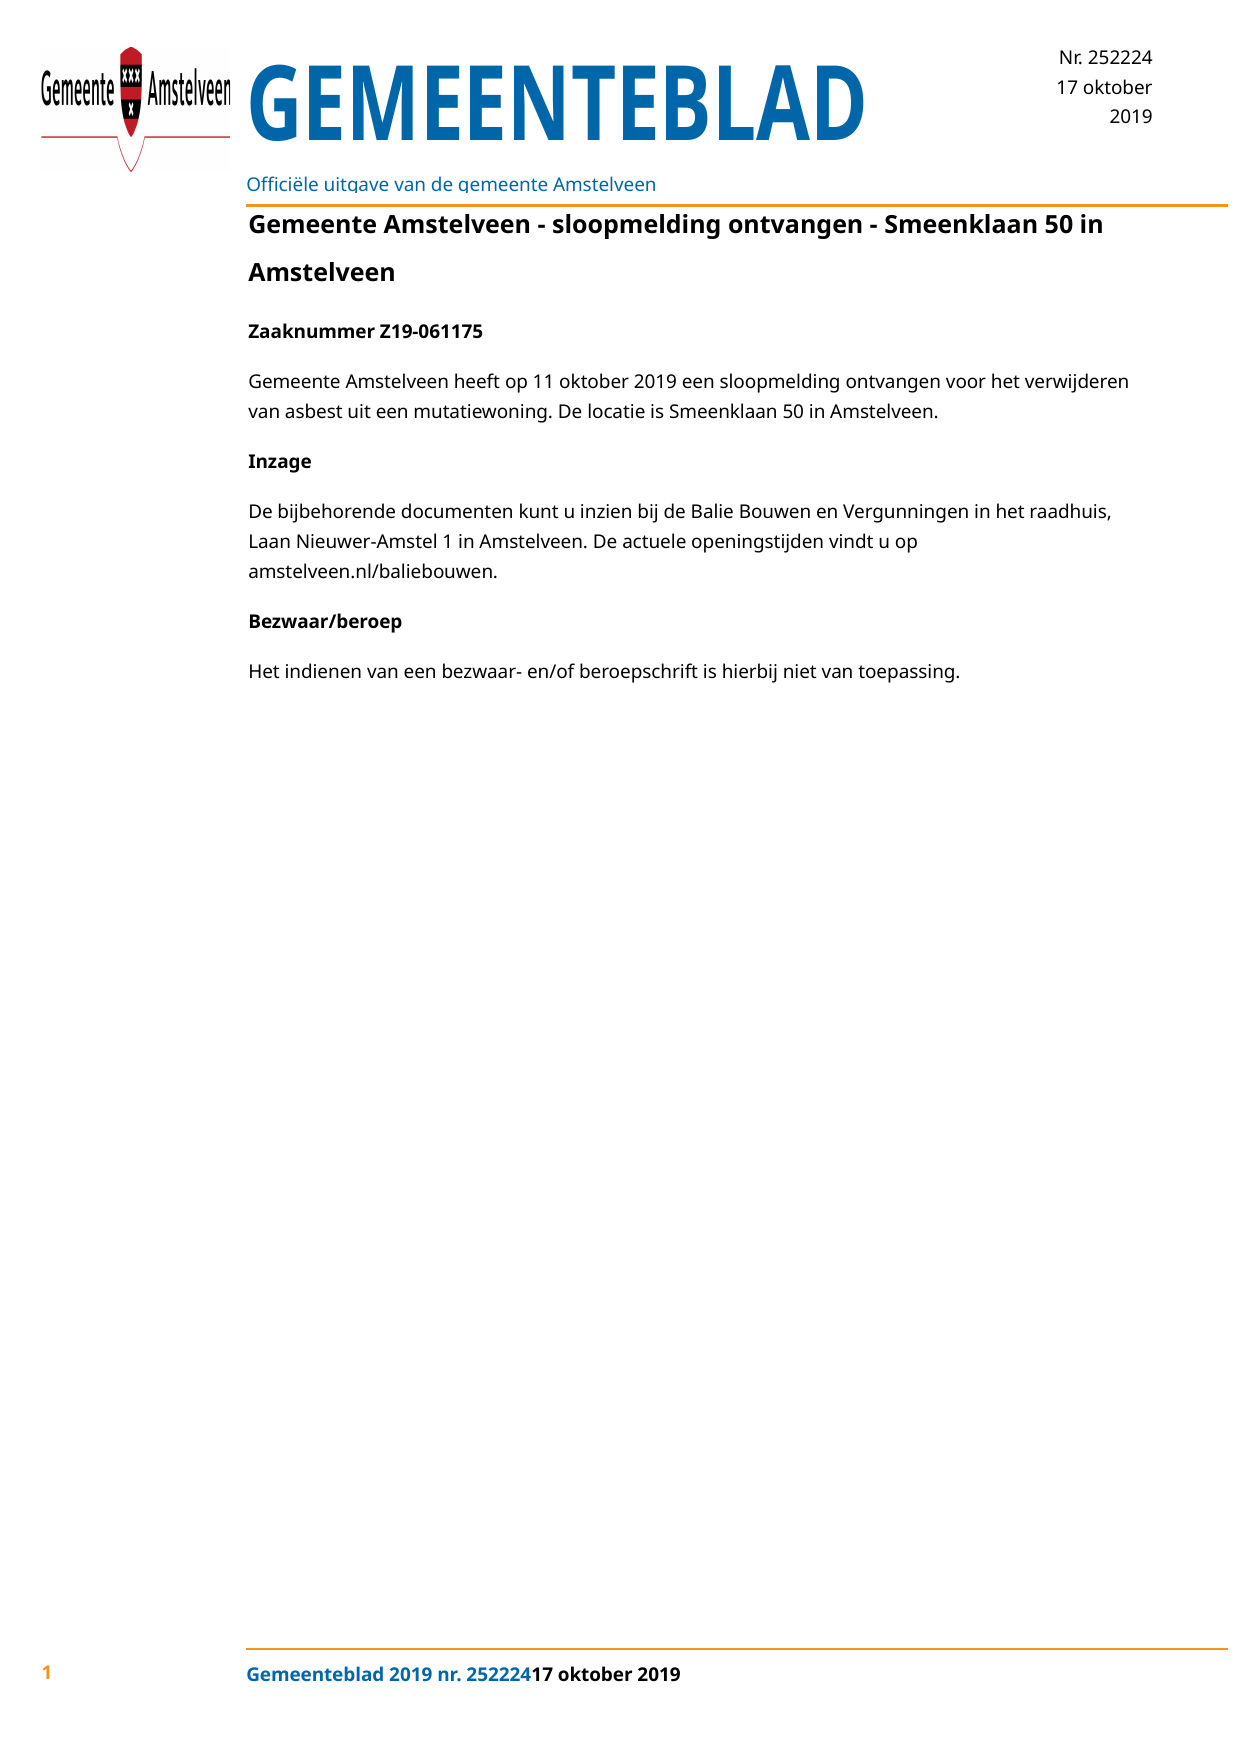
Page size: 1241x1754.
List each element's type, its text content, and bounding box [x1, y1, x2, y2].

text Gemeente Amstelveen heeft op 11 oktober 2019 een sloopmelding ontvangen voor het verwijderen van asbest uit een mutatiewoning. De locatie is Smeenklaan 50 in Amstelveen. [248, 368, 1152, 424]
text Zaaknummer Z19-061175 [248, 318, 1152, 344]
text Bezwaar/beroep [248, 608, 1152, 634]
picture [41, 47, 231, 172]
text Inzage [248, 448, 1152, 474]
text De bijbehorende documenten kunt u inzien bij de Balie Bouwen en Vergunningen in het raadhuis, Laan Nieuwer-Amstel 1 in Amstelveen. De actuele openingstijden vindt u op amstelveen.nl/baliebouwen. [248, 499, 1152, 584]
text Het indienen van een bezwaar- en/of beroepschrift is hierbij niet van toepassing. [248, 659, 1152, 684]
text Gemeente Amstelveen - sloopmelding ontvangen - Smeenklaan 50 in Amstelveen [248, 207, 1152, 288]
